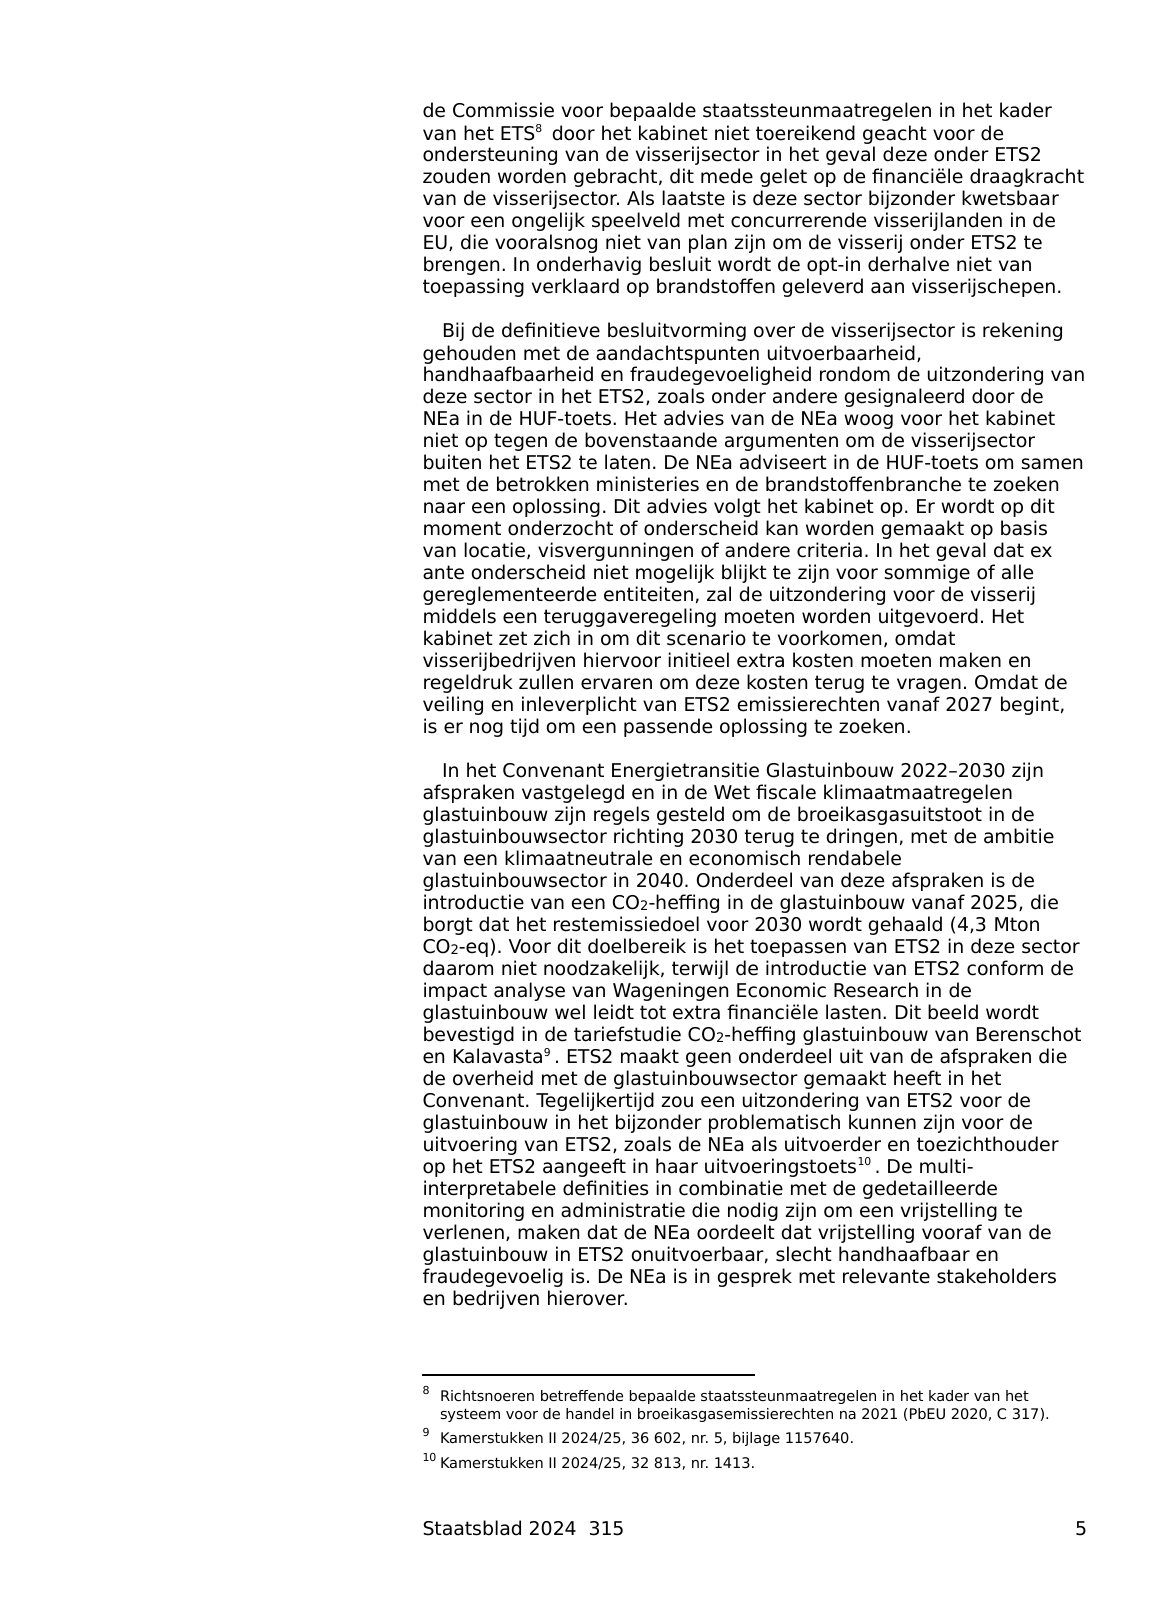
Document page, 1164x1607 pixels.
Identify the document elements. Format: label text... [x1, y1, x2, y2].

text Richtsnoeren betreffende bepaalde staatssteunmaatregelen in het kader van het systeem voor de handel in broeikasgasemissierechten na 2021 (PbEU 2020, C 317). [422, 1384, 1087, 1423]
text de Commissie voor bepaalde staatssteunmaatregelen in het kader van het ETS door het kabinet niet toereikend geacht voor de ondersteuning van de visserijsector in het geval deze onder ETS2 zouden worden gebracht, dit mede gelet op de financiële draagkracht van de visserijsector. Als laatste is deze sector bijzonder kwetsbaar voor een ongelijk speelveld met concurrerende visserijlanden in de EU, die vooralsnog niet van plan zijn om de visserij onder ETS2 te brengen. In onderhavig besluit wordt de opt-in derhalve niet van toepassing verklaard op brandstoffen geleverd aan visserijschepen. [422, 100, 1087, 298]
text Bij de definitieve besluitvorming over de visserijsector is rekening gehouden met de aandachtspunten uitvoerbaarheid, handhaafbaarheid en fraudegevoeligheid rondom de uitzondering van deze sector in het ETS2, zoals onder andere gesignaleerd door de NEa in de HUF-toets. Het advies van de NEa woog voor het kabinet niet op tegen de bovenstaande argumenten om de visserijsector buiten het ETS2 te laten. De NEa adviseert in de HUF-toets om samen met de betrokken ministeries en de brandstoffenbranche te zoeken naar een oplossing. Dit advies volgt het kabinet op. Er wordt op dit moment onderzocht of onderscheid kan worden gemaakt op basis van locatie, visvergunningen of andere criteria. In het geval dat ex ante onderscheid niet mogelijk blijkt te zijn voor sommige of alle gereglementeerde entiteiten, zal de uitzondering voor de visserij middels een teruggaveregeling moeten worden uitgevoerd. Het kabinet zet zich in om dit scenario te voorkomen, omdat visserijbedrijven hiervoor initieel extra kosten moeten maken en regeldruk zullen ervaren om deze kosten terug te vragen. Omdat de veiling en inleverplicht van ETS2 emissierechten vanaf 2027 begint, is er nog tijd om een passende oplossing te zoeken. [422, 320, 1087, 738]
text Kamerstukken II 2024/25, 36 602, nr. 5, bijlage 1157640. [422, 1426, 1087, 1448]
text Kamerstukken II 2024/25, 32 813, nr. 1413. [422, 1451, 1087, 1473]
text In het Convenant Energietransitie Glastuinbouw 2022–2030 zijn afspraken vastgelegd en in de Wet fiscale klimaatmaatregelen glastuinbouw zijn regels gesteld om de broeikasgasuitstoot in de glastuinbouwsector richting 2030 terug te dringen, met de ambitie van een klimaatneutrale en economisch rendabele glastuinbouwsector in 2040. Onderdeel van deze afspraken is de introductie van een CO2-heffing in de glastuinbouw vanaf 2025, die borgt dat het restemissiedoel voor 2030 wordt gehaald (4,3 Mton CO2-eq). Voor dit doelbereik is het toepassen van ETS2 in deze sector daarom niet noodzakelijk, terwijl de introductie van ETS2 conform de impact analyse van Wageningen Economic Research in de glastuinbouw wel leidt tot extra financiële lasten. Dit beeld wordt bevestigd in de tariefstudie CO2-heffing glastuinbouw van Berenschot en Kalavasta. ETS2 maakt geen onderdeel uit van de afspraken die de overheid met de glastuinbouwsector gemaakt heeft in het Convenant. Tegelijkertijd zou een uitzondering van ETS2 voor de glastuinbouw in het bijzonder problematisch kunnen zijn voor de uitvoering van ETS2, zoals de NEa als uitvoerder en toezichthouder op het ETS2 aangeeft in haar uitvoeringstoets. De multi-interpretabele definities in combinatie met de gedetailleerde monitoring en administratie die nodig zijn om een vrijstelling te verlenen, maken dat de NEa oordeelt dat vrijstelling vooraf van de glastuinbouw in ETS2 onuitvoerbaar, slecht handhaafbaar en fraudegevoelig is. De NEa is in gesprek met relevante stakeholders en bedrijven hierover. [422, 760, 1087, 1310]
